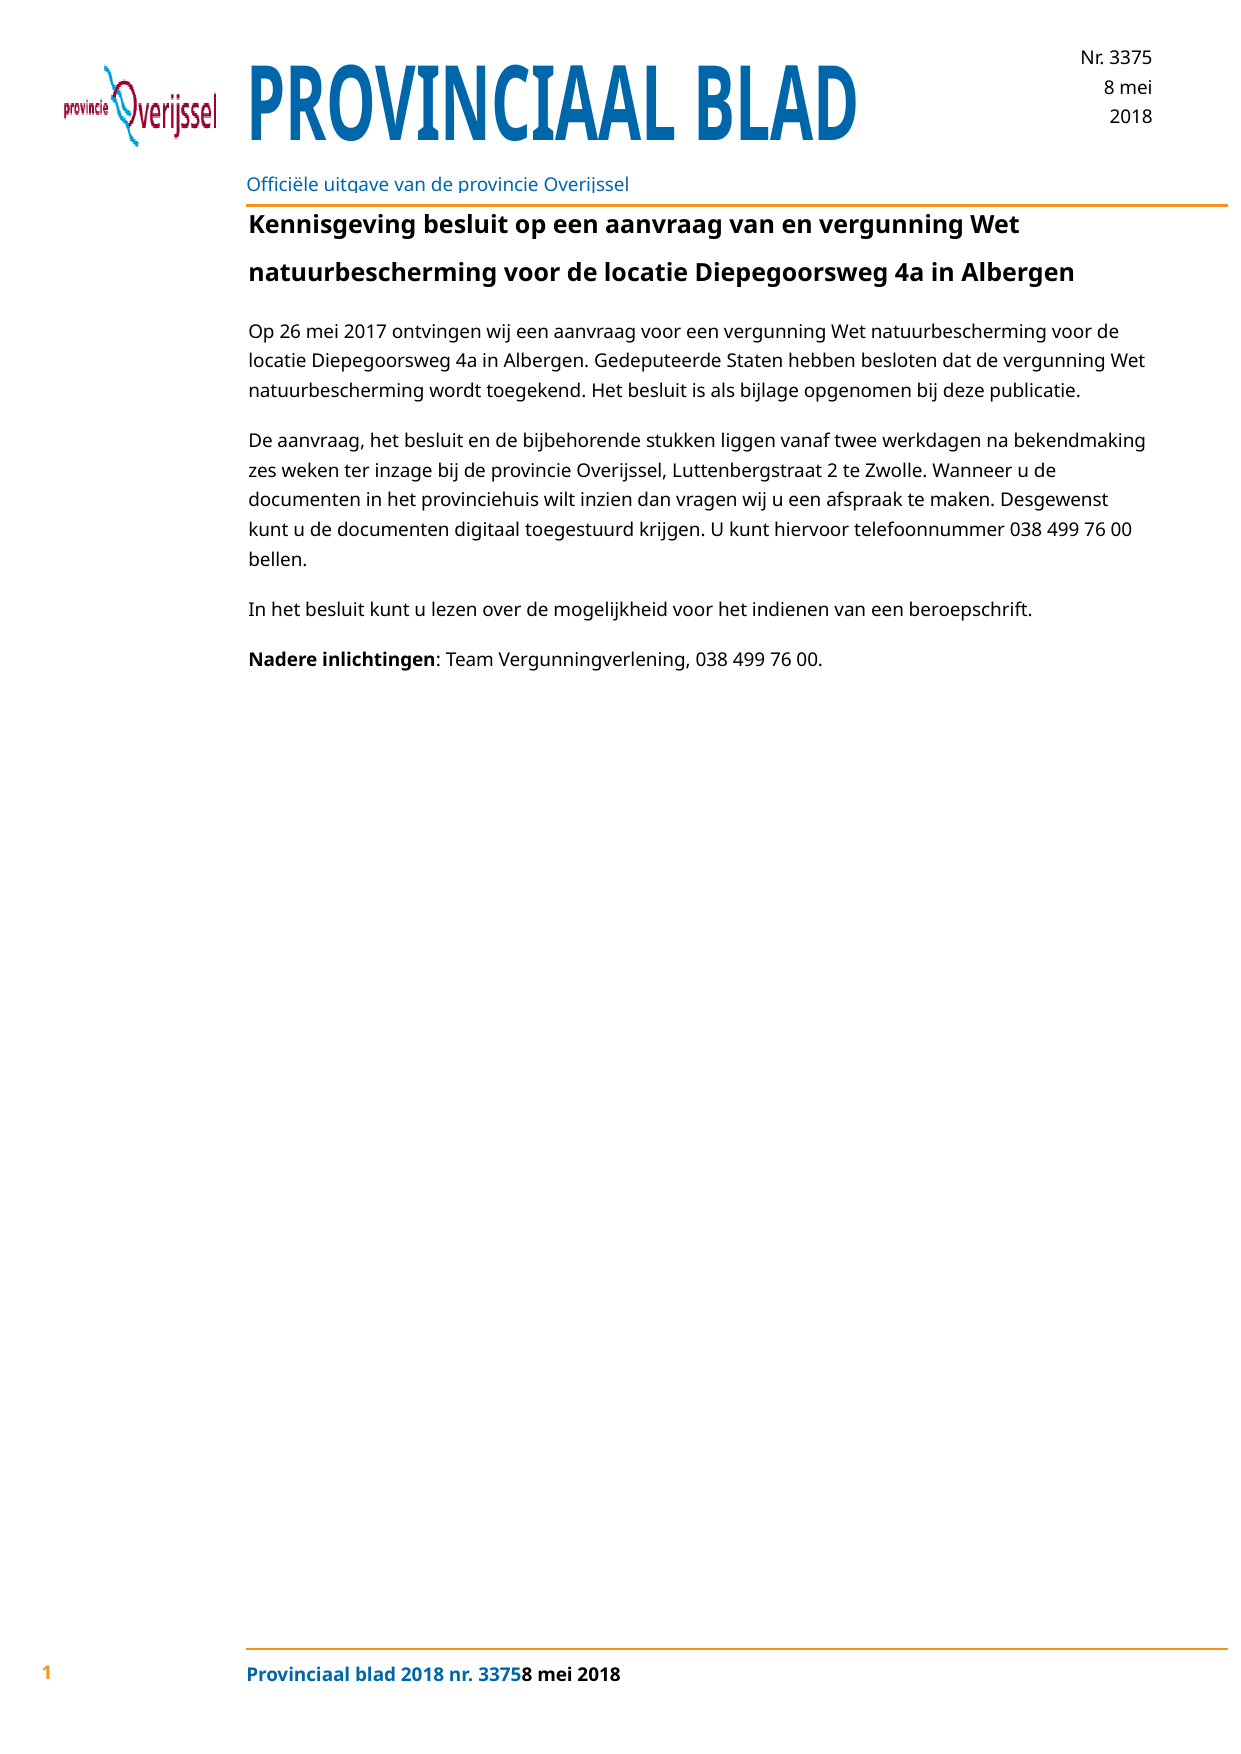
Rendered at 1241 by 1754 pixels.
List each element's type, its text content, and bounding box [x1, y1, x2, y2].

text In het besluit kunt u lezen over de mogelijkheid voor het indienen van een beroepschrift. [248, 596, 1152, 622]
text Op 26 mei 2017 ontvingen wij een aanvraag voor een vergunning Wet natuurbescherming voor de locatie Diepegoorsweg 4a in Albergen. Gedeputeerde Staten hebben besloten dat de vergunning Wet natuurbescherming wordt toegekend. Het besluit is als bijlage opgenomen bij deze publicatie. [248, 318, 1152, 403]
text Kennisgeving besluit op een aanvraag van en vergunning Wet natuurbescherming voor de locatie Diepegoorsweg 4a in Albergen [248, 207, 1152, 288]
text Nadere inlichtingen: Team Vergunningverlening, 038 499 76 00. [248, 647, 1152, 672]
picture [41, 47, 231, 172]
text De aanvraag, het besluit en de bijbehorende stukken liggen vanaf twee werkdagen na bekendmaking zes weken ter inzage bij de provincie Overijssel, Luttenbergstraat 2 te Zwolle. Wanneer u de documenten in het provinciehuis wilt inzien dan vragen wij u een afspraak te maken. Desgewenst kunt u de documenten digitaal toegestuurd krijgen. U kunt hiervoor telefoonnummer 038 499 76 00 bellen. [248, 427, 1152, 572]
